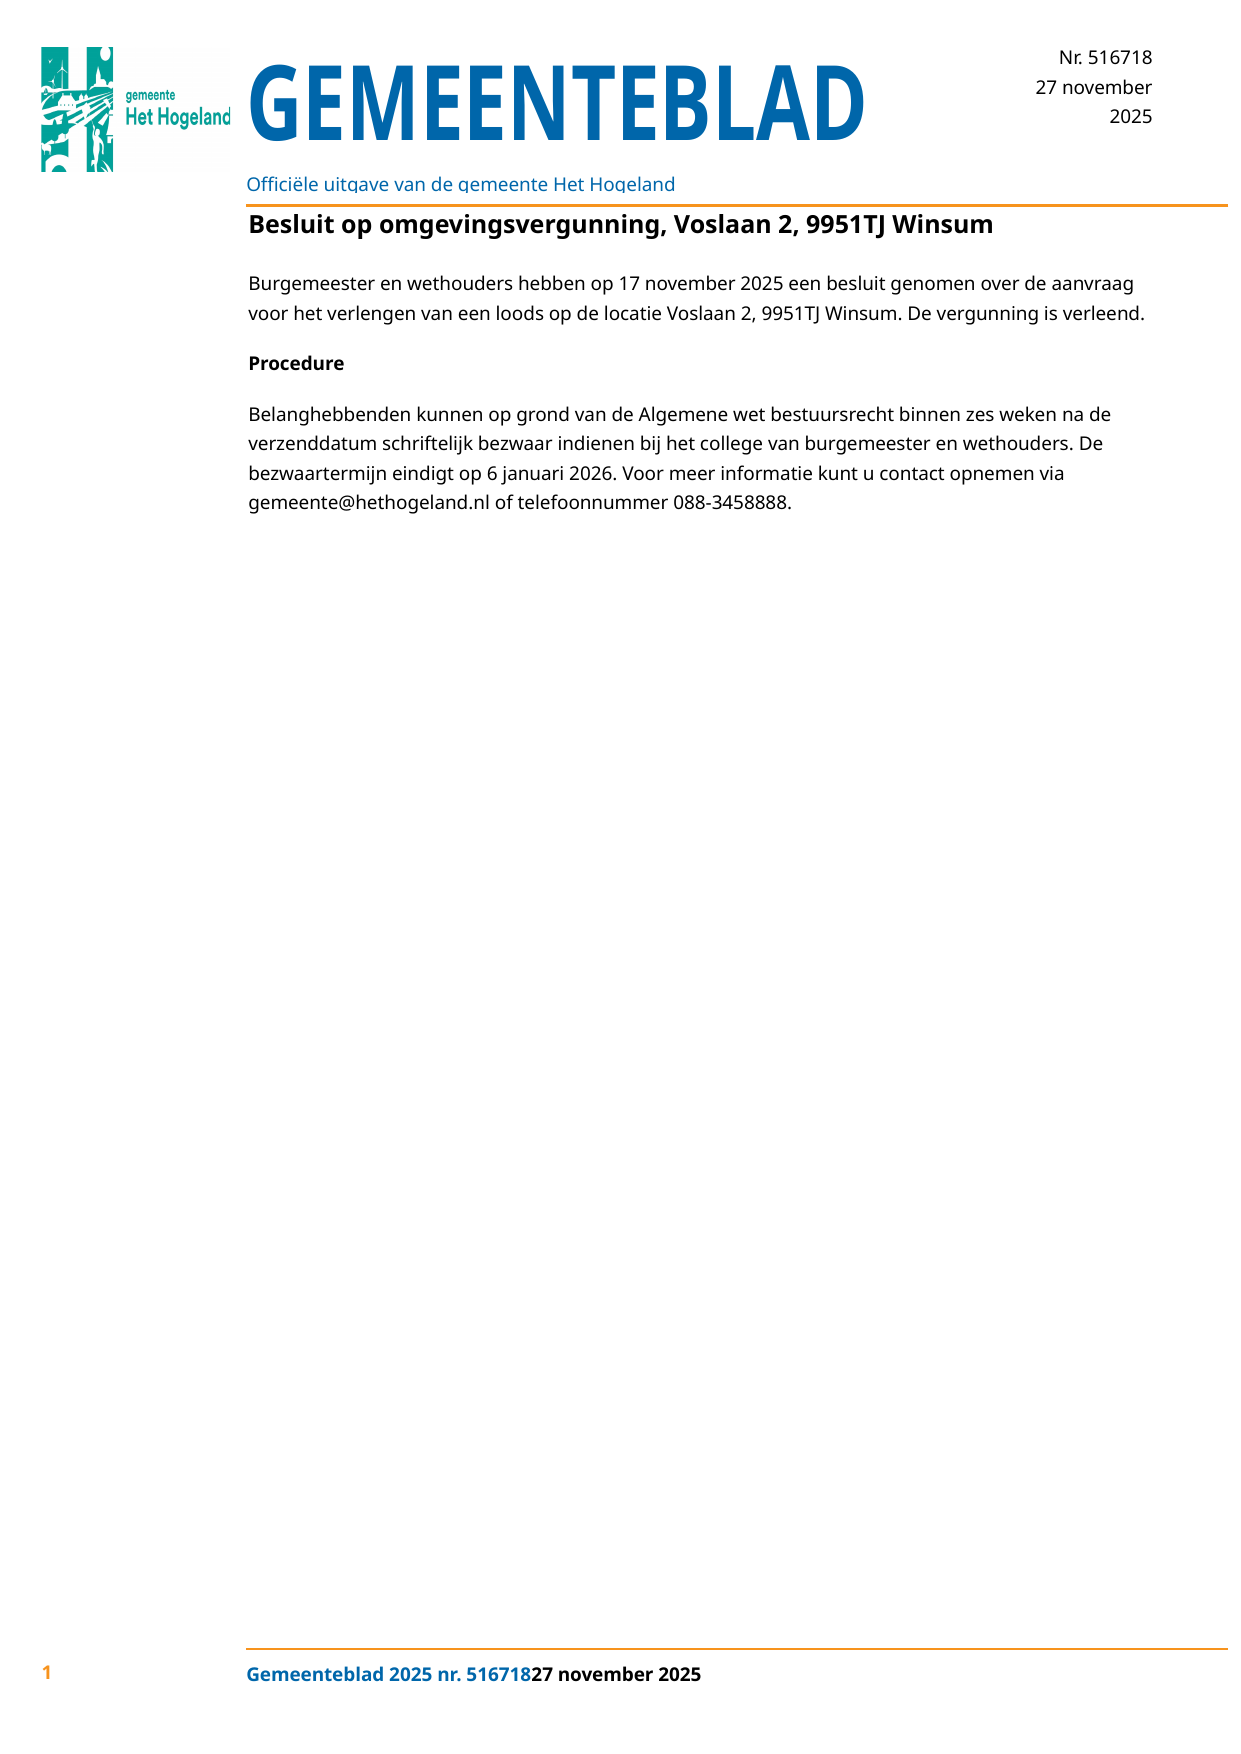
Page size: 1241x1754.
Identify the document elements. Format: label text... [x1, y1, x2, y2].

picture [41, 47, 231, 172]
text Belanghebbenden kunnen op grond van de Algemene wet bestuursrecht binnen zes weken na de verzenddatum schriftelijk bezwaar indienen bij het college van burgemeester en wethouders. De bezwaartermijn eindigt op 6 januari 2026. Voor meer informatie kunt u contact opnemen via gemeente@hethogeland.nl of telefoonnummer 088-3458888. [248, 401, 1152, 515]
text Procedure [248, 350, 1152, 376]
text Burgemeester en wethouders hebben op 17 november 2025 een besluit genomen over de aanvraag voor het verlengen van een loods op de locatie Voslaan 2, 9951TJ Winsum. De vergunning is verleend. [248, 270, 1152, 326]
text Besluit op omgevingsvergunning, Voslaan 2, 9951TJ Winsum [248, 207, 1152, 241]
